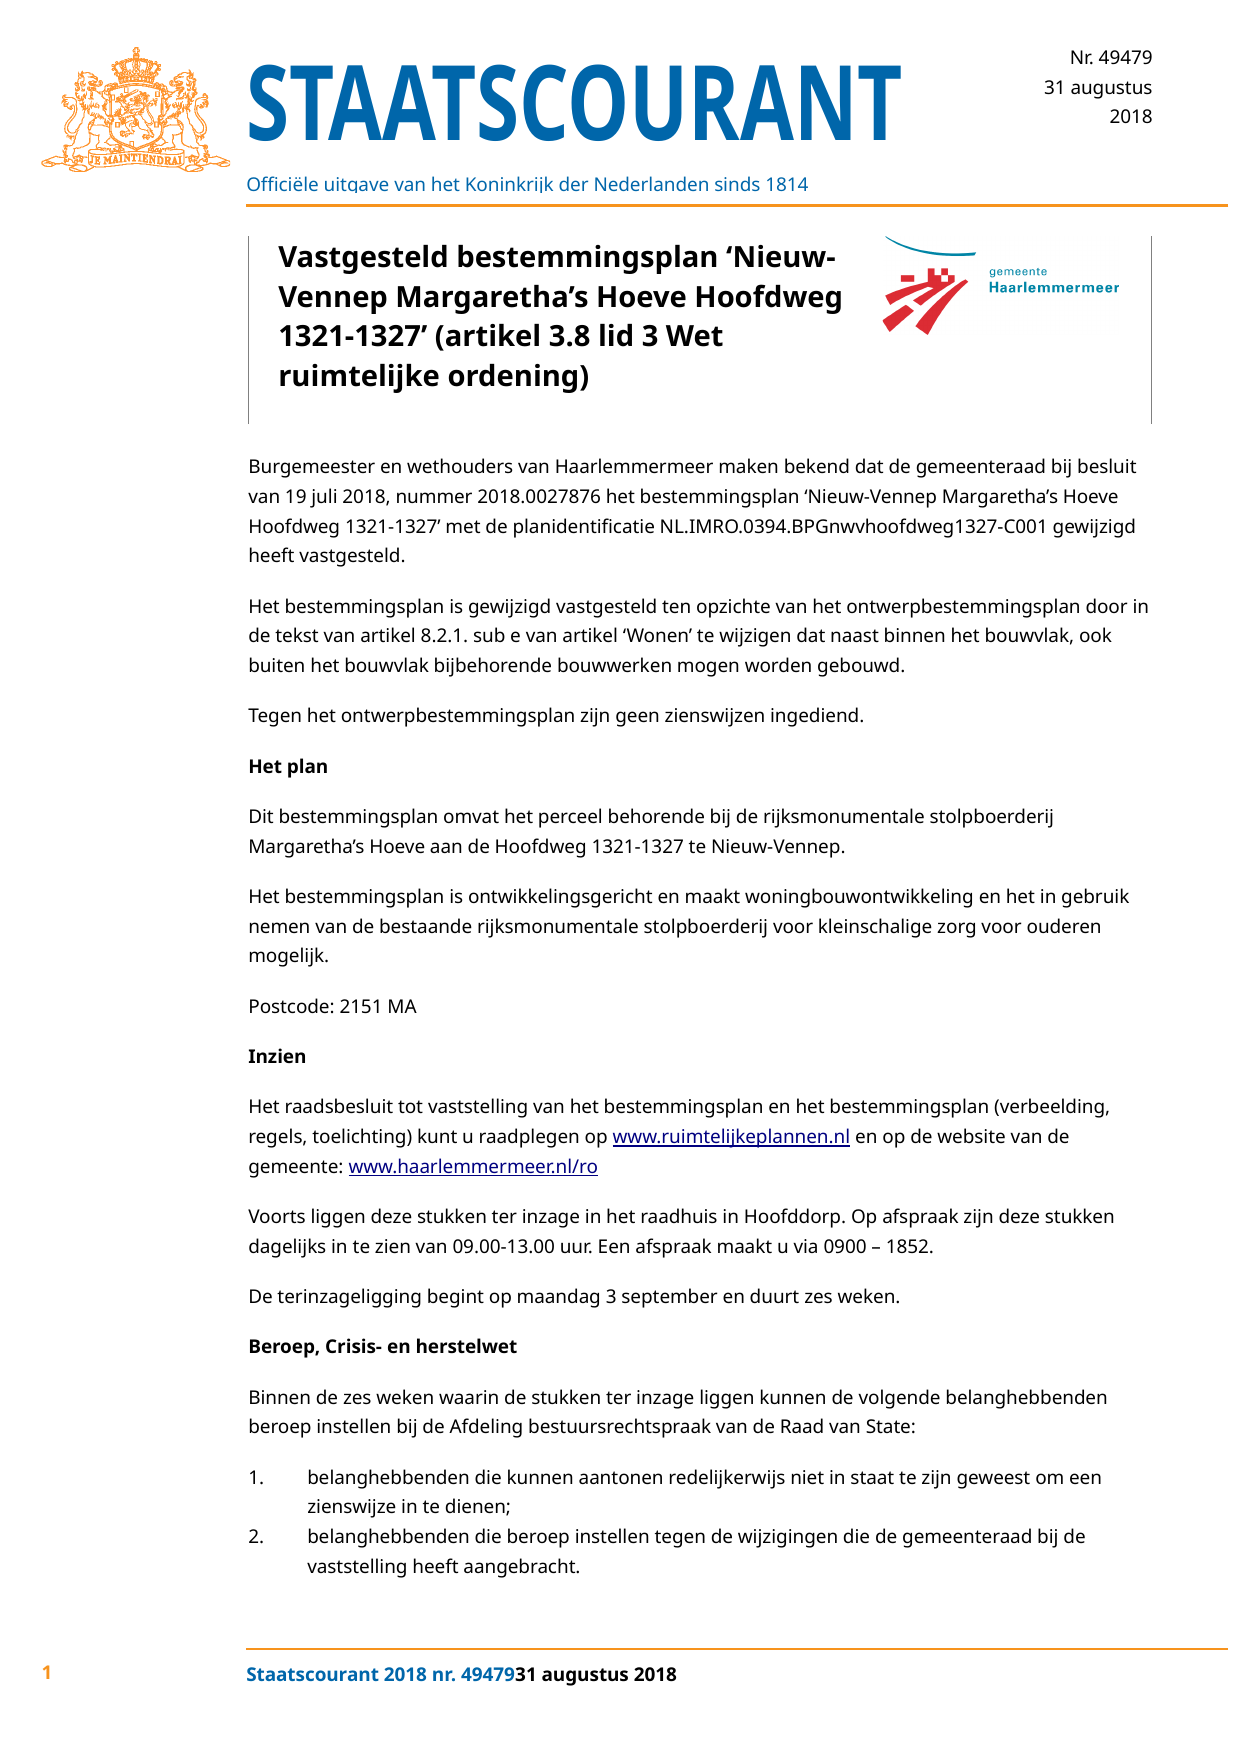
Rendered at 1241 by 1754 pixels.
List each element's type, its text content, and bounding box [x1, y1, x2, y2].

text Postcode: 2151 MA [248, 993, 1152, 1018]
text Voorts liggen deze stukken ter inzage in het raadhuis in Hoofddorp. Op afspraak zijn deze stukken dagelijks in te zien van 09.00-13.00 uur. Een afspraak maakt u via 0900 – 1852. [248, 1203, 1152, 1258]
list belanghebbenden die kunnen aantonen redelijkerwijs niet in staat te zijn geweest om een zienswijze in te dienen; [248, 1464, 1152, 1519]
table_header [850, 236, 1151, 424]
table_header Vastgesteld bestemmingsplan ‘Nieuw-Vennep Margaretha’s Hoeve Hoofdweg 1321-1327’ (artikel 3.8 lid 3 Wet ruimtelijke ordening) [249, 236, 850, 424]
text Het bestemmingsplan is ontwikkelingsgericht en maakt woningbouwontwikkeling en het in gebruik nemen van de bestaande rijksmonumentale stolpboerderij voor kleinschalige zorg voor ouderen mogelijk. [248, 883, 1152, 968]
text Tegen het ontwerpbestemmingsplan zijn geen zienswijzen ingediend. [248, 702, 1152, 728]
text Het bestemmingsplan is gewijzigd vastgesteld ten opzichte van het ontwerpbestemmingsplan door in de tekst van artikel 8.2.1. sub e van artikel ‘Wonen’ te wijzigen dat naast binnen het bouwvlak, ook buiten het bouwvlak bijbehorende bouwwerken mogen worden gebouwd. [248, 593, 1152, 678]
text Inzien [248, 1043, 1152, 1069]
picture [882, 236, 1119, 335]
text Beroep, Crisis- en herstelwet [248, 1334, 1152, 1359]
text Burgemeester en wethouders van Haarlemmermeer maken bekend dat de gemeenteraad bij besluit van 19 juli 2018, nummer 2018.0027876 het bestemmingsplan ‘Nieuw-Vennep Margaretha’s Hoeve Hoofdweg 1321-1327’ met de planidentificatie NL.IMRO.0394.BPGnwvhoofdweg1327-C001 gewijzigd heeft vastgesteld. [248, 454, 1152, 568]
picture [41, 47, 231, 172]
list belanghebbenden die beroep instellen tegen de wijzigingen die de gemeenteraad bij de vaststelling heeft aangebracht. [248, 1523, 1152, 1578]
text Het plan [248, 753, 1152, 778]
text Dit bestemmingsplan omvat het perceel behorende bij de rijksmonumentale stolpboerderij Margaretha’s Hoeve aan de Hoofdweg 1321-1327 te Nieuw-Vennep. [248, 803, 1152, 858]
text Het raadsbesluit tot vaststelling van het bestemmingsplan en het bestemmingsplan (verbeelding, regels, toelichting) kunt u raadplegen op www.ruimtelijkeplannen.nl en op de website van de gemeente: www.haarlemmermeer.nl/ro [248, 1094, 1152, 1178]
text Binnen de zes weken waarin de stukken ter inzage liggen kunnen de volgende belanghebbenden beroep instellen bij de Afdeling bestuursrechtspraak van de Raad van State: [248, 1384, 1152, 1439]
text De terinzageligging begint op maandag 3 september en duurt zes weken. [248, 1283, 1152, 1309]
